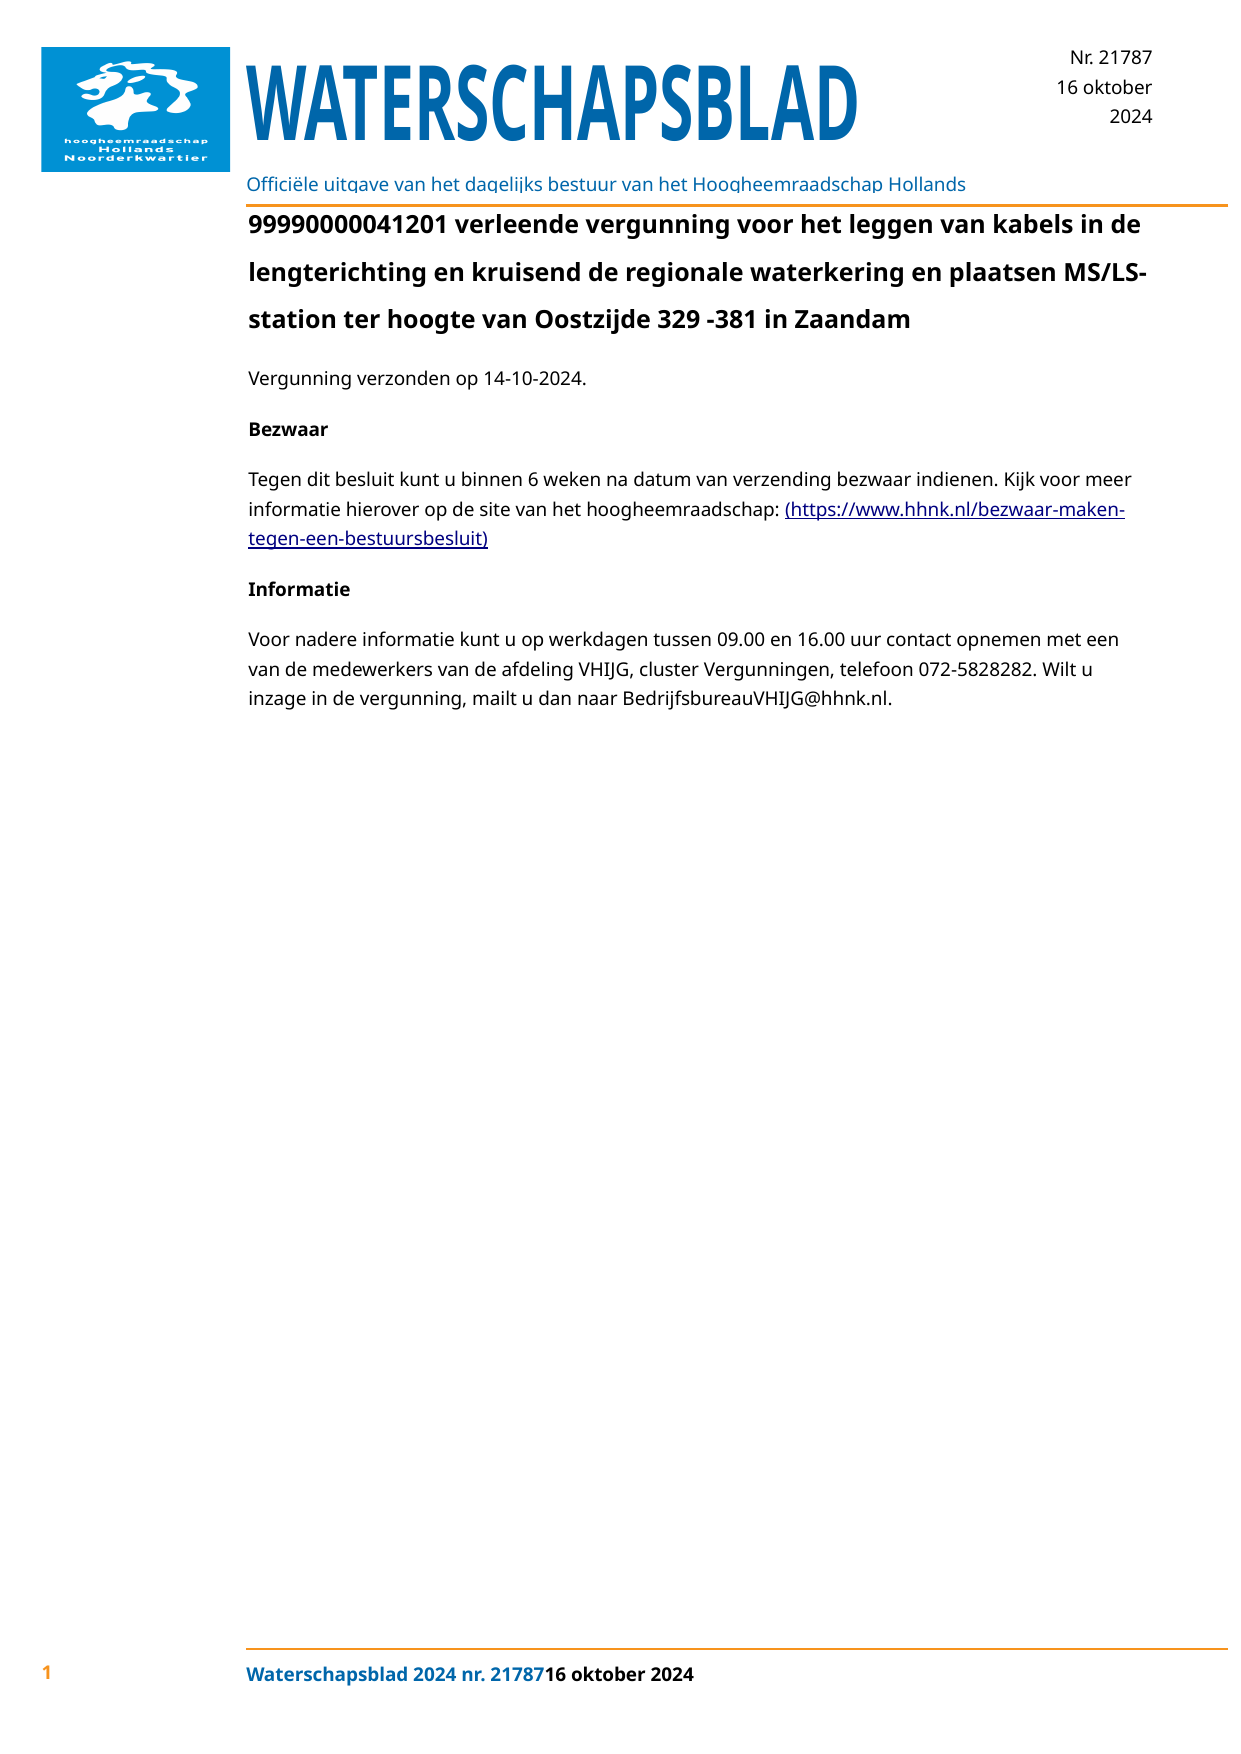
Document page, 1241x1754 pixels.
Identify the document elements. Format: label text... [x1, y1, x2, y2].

picture [78, 64, 122, 99]
text Tegen dit besluit kunt u binnen 6 weken na datum van verzending bezwaar indienen. Kijk voor meer informatie hierover op de site van het hoogheemraadschap: (https://www.hhnk.nl/bezwaar-maken-tegen-een-bestuursbesluit) [248, 466, 1152, 551]
text Bezwaar [248, 416, 1152, 442]
picture [88, 87, 157, 130]
picture [118, 62, 197, 112]
picture [129, 76, 144, 82]
text Voor nadere informatie kunt u op werkdagen tussen 09.00 en 16.00 uur contact opnemen met een van de medewerkers van de afdeling VHIJG, cluster Vergunningen, telefoon 072-5828282. Wilt u inzage in de vergunning, mailt u dan naar BedrijfsbureauVHIJG@hhnk.nl. [248, 626, 1152, 711]
text Informatie [248, 576, 1152, 602]
text 99990000041201 verleende vergunning voor het leggen van kabels in de lengterichting en kruisend de regionale waterkering en plaatsen MS/LS-station ter hoogte van Oostzijde 329 -381 in Zaandam [248, 207, 1152, 336]
text Vergunning verzonden op 14-10-2024. [248, 366, 1152, 391]
